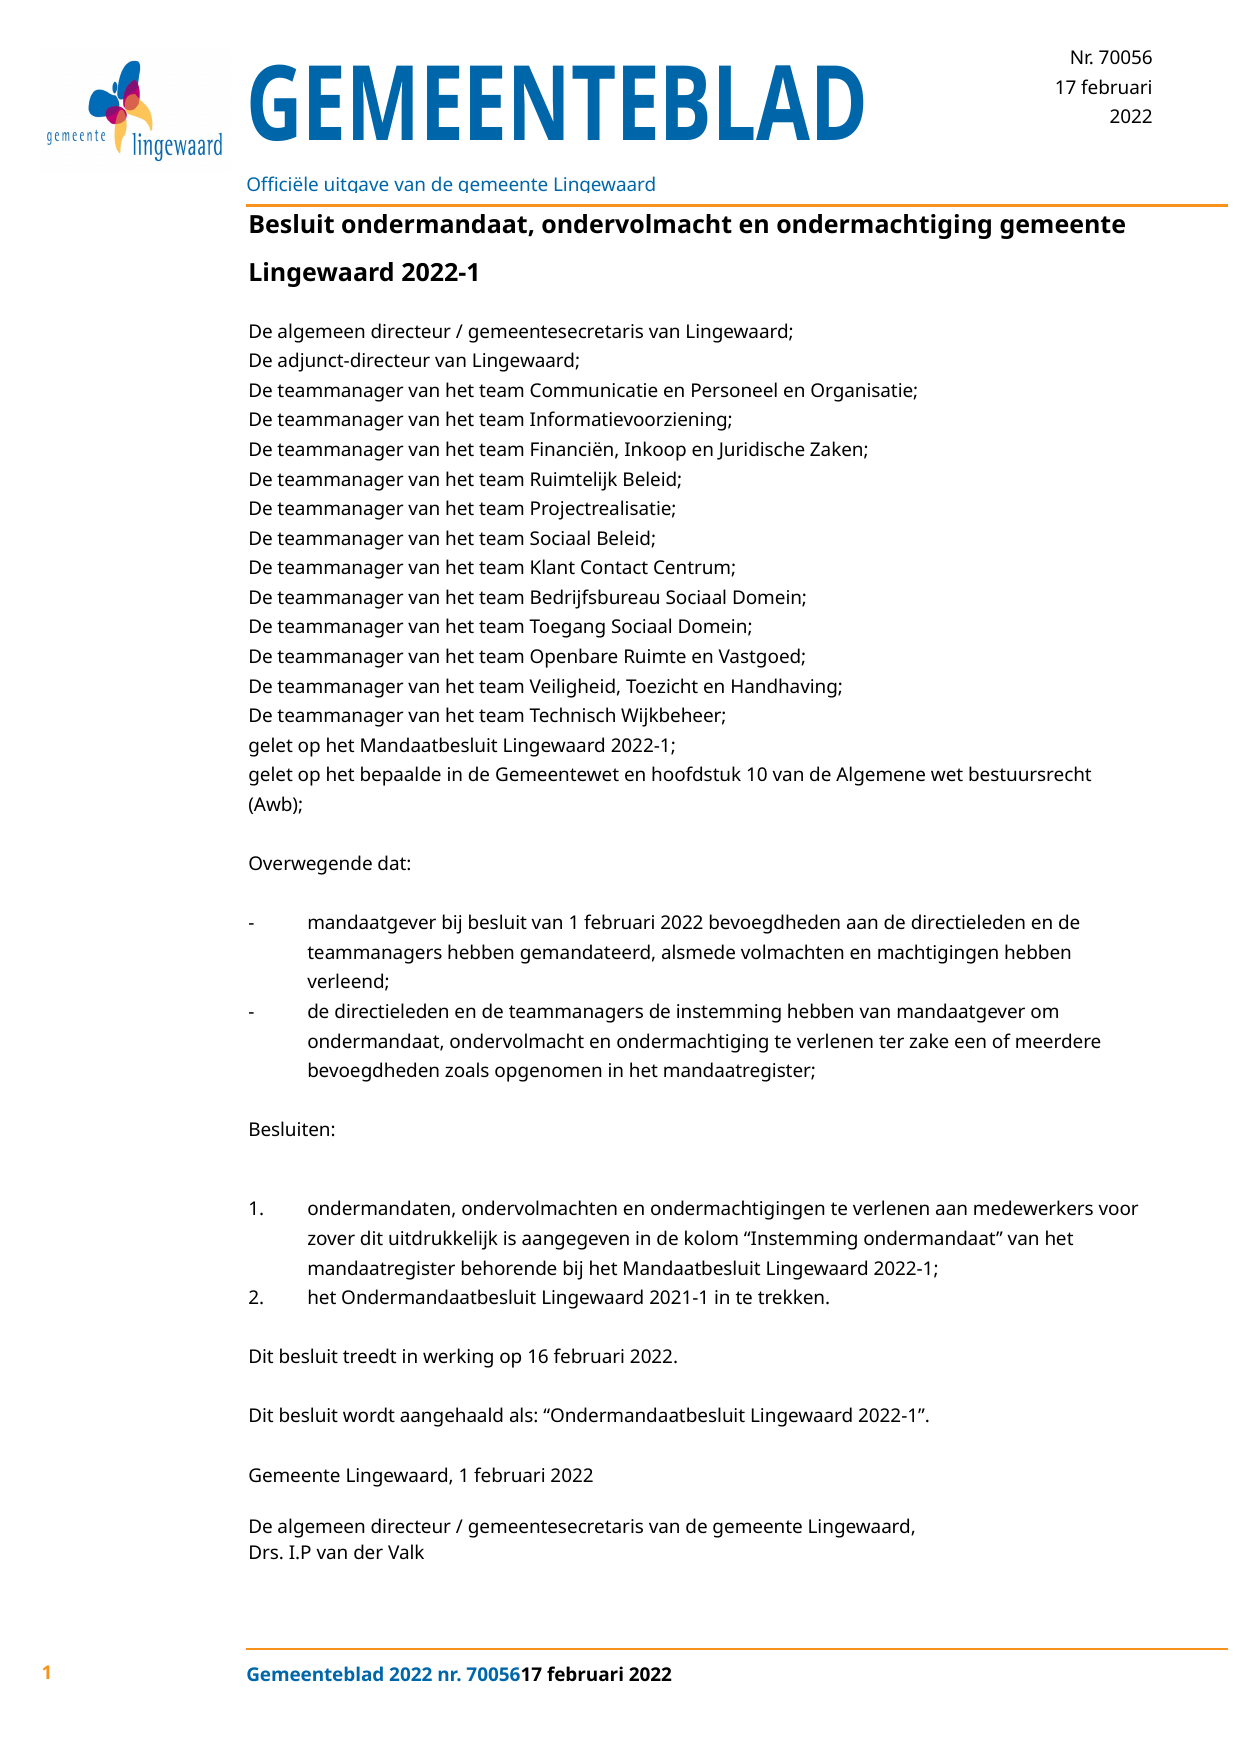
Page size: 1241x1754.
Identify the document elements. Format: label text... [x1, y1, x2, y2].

list het Ondermandaatbesluit Lingewaard 2021-1 in te trekken. [248, 1284, 1152, 1310]
text De algemeen directeur / gemeentesecretaris van Lingewaard; [248, 318, 1152, 344]
text De teammanager van het team Openbare Ruimte en Vastgoed; [248, 643, 1152, 669]
text De teammanager van het team Financiën, Inkoop en Juridische Zaken; [248, 436, 1152, 462]
list mandaatgever bij besluit van 1 februari 2022 bevoegdheden aan de directieleden en de teammanagers hebben gemandateerd, alsmede volmachten en machtigingen hebben verleend; [248, 909, 1152, 994]
text De teammanager van het team Bedrijfsbureau Sociaal Domein; [248, 584, 1152, 610]
text gelet op het Mandaatbesluit Lingewaard 2022-1; [248, 732, 1152, 758]
text De teammanager van het team Technisch Wijkbeheer; [248, 702, 1152, 728]
text Dit besluit treedt in werking op 16 februari 2022. [248, 1343, 1152, 1369]
text De adjunct-directeur van Lingewaard; [248, 347, 1152, 373]
text Gemeente Lingewaard, 1 februari 2022 [248, 1462, 1152, 1487]
text gelet op het bepaalde in de Gemeentewet en hoofdstuk 10 van de Algemene wet bestuursrecht (Awb); [248, 762, 1152, 817]
text De teammanager van het team Veiligheid, Toezicht en Handhaving; [248, 673, 1152, 699]
text Overwegende dat: [248, 850, 1152, 876]
text De teammanager van het team Sociaal Beleid; [248, 525, 1152, 551]
picture [41, 47, 231, 172]
text De algemeen directeur / gemeentesecretaris van de gemeente Lingewaard, [248, 1513, 1152, 1539]
text De teammanager van het team Ruimtelijk Beleid; [248, 466, 1152, 492]
text Besluit ondermandaat, ondervolmacht en ondermachtiging gemeente Lingewaard 2022-1 [248, 207, 1152, 288]
text De teammanager van het team Klant Contact Centrum; [248, 554, 1152, 580]
text Besluiten: [248, 1117, 1152, 1142]
text De teammanager van het team Projectrealisatie; [248, 495, 1152, 521]
list ondermandaten, ondervolmachten en ondermachtigingen te verlenen aan medewerkers voor zover dit uitdrukkelijk is aangegeven in de kolom “Instemming ondermandaat” van het mandaatregister behorende bij het Mandaatbesluit Lingewaard 2022-1; [248, 1196, 1152, 1280]
text Drs. I.P van der Valk [248, 1539, 1152, 1565]
text Dit besluit wordt aangehaald als: “Ondermandaatbesluit Lingewaard 2022-1”. [248, 1403, 1152, 1428]
list de directieleden en de teammanagers de instemming hebben van mandaatgever om ondermandaat, ondervolmacht en ondermachtiging te verlenen ter zake een of meerdere bevoegdheden zoals opgenomen in het mandaatregister; [248, 998, 1152, 1083]
text De teammanager van het team Informatievoorziening; [248, 407, 1152, 432]
text De teammanager van het team Toegang Sociaal Domein; [248, 614, 1152, 639]
text De teammanager van het team Communicatie en Personeel en Organisatie; [248, 377, 1152, 403]
